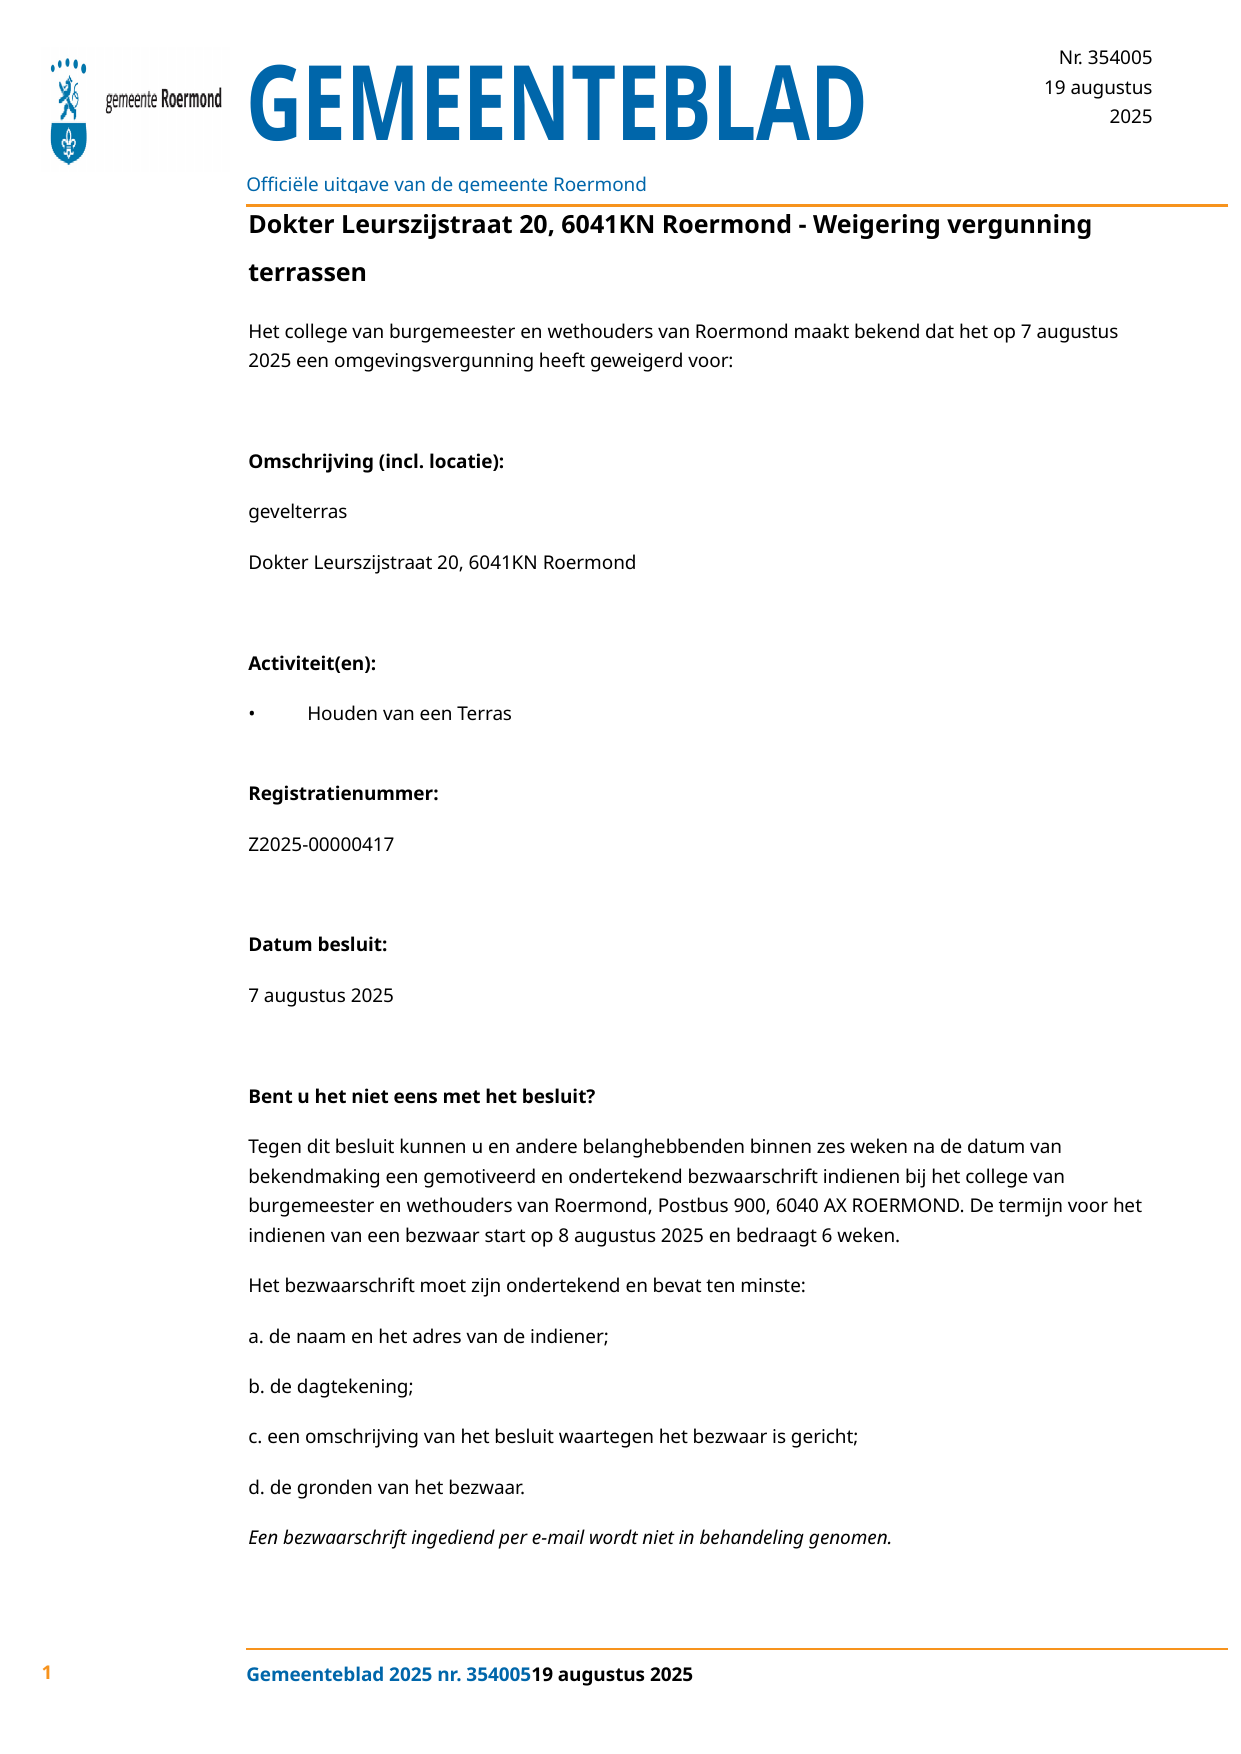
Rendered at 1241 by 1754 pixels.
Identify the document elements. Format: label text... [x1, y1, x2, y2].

text Z2025-00000417 [248, 831, 1152, 857]
text Het college van burgemeester en wethouders van Roermond maakt bekend dat het op 7 augustus 2025 een omgevingsvergunning heeft geweigerd voor: [248, 318, 1152, 373]
text Tegen dit besluit kunnen u en andere belanghebbenden binnen zes weken na de datum van bekendmaking een gemotiveerd en ondertekend bezwaarschrift indienen bij het college van burgemeester en wethouders van Roermond, Postbus 900, 6040 AX ROERMOND. De termijn voor het indienen van een bezwaar start op 8 augustus 2025 en bedraagt 6 weken. [248, 1133, 1152, 1248]
text Het bezwaarschrift moet zijn ondertekend en bevat ten minste: [248, 1272, 1152, 1298]
text Dokter Leurszijstraat 20, 6041KN Roermond [248, 549, 1152, 575]
picture [41, 47, 231, 172]
text Dokter Leurszijstraat 20, 6041KN Roermond - Weigering vergunning terrassen [248, 207, 1152, 288]
text Een bezwaarschrift ingediend per e-mail wordt niet in behandeling genomen. [248, 1524, 1152, 1550]
text a. de naam en het adres van de indiener; [248, 1323, 1152, 1349]
text Registratienummer: [248, 780, 1152, 806]
text Activiteit(en): [248, 650, 1152, 676]
text d. de gronden van het bezwaar. [248, 1474, 1152, 1500]
text Omschrijving (incl. locatie): [248, 448, 1152, 474]
text b. de dagtekening; [248, 1373, 1152, 1399]
text c. een omschrijving van het besluit waartegen het bezwaar is gericht; [248, 1424, 1152, 1449]
text Datum besluit: [248, 932, 1152, 957]
list Houden van een Terras [248, 700, 1152, 726]
text 7 augustus 2025 [248, 982, 1152, 1008]
text gevelterras [248, 499, 1152, 524]
text Bent u het niet eens met het besluit? [248, 1083, 1152, 1109]
